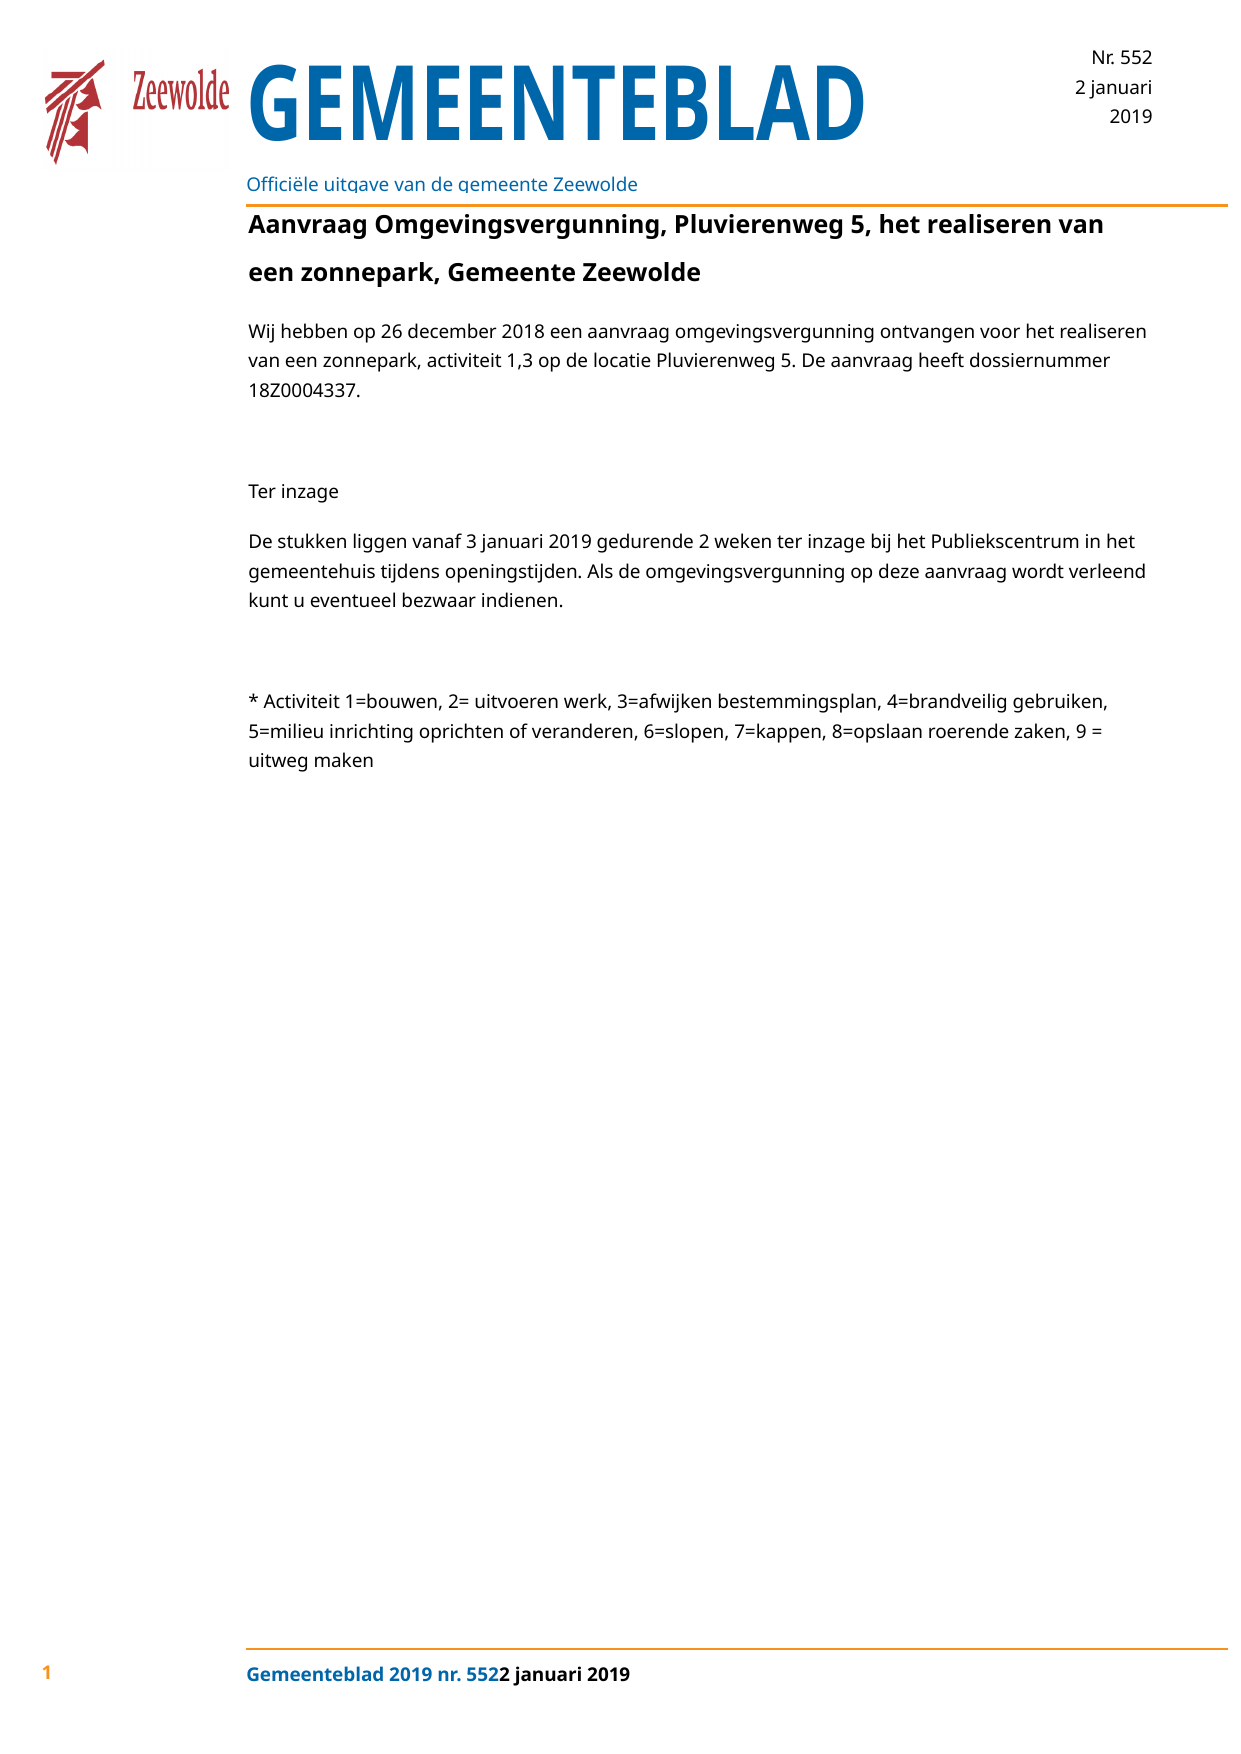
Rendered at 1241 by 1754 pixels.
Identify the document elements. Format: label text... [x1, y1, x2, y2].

text De stukken liggen vanaf 3 januari 2019 gedurende 2 weken ter inzage bij het Publiekscentrum in het gemeentehuis tijdens openingstijden. Als de omgevingsvergunning op deze aanvraag wordt verleend kunt u eventueel bezwaar indienen. [248, 528, 1152, 613]
text Ter inzage [248, 478, 1152, 504]
text Wij hebben op 26 december 2018 een aanvraag omgevingsvergunning ontvangen voor het realiseren van een zonnepark, activiteit 1,3 op de locatie Pluvierenweg 5. De aanvraag heeft dossiernummer 18Z0004337. [248, 318, 1152, 403]
text Aanvraag Omgevingsvergunning, Pluvierenweg 5, het realiseren van een zonnepark, Gemeente Zeewolde [248, 207, 1152, 288]
picture [41, 47, 231, 172]
text * Activiteit 1=bouwen, 2= uitvoeren werk, 3=afwijken bestemmingsplan, 4=brandveilig gebruiken, 5=milieu inrichting oprichten of veranderen, 6=slopen, 7=kappen, 8=opslaan roerende zaken, 9 = uitweg maken [248, 688, 1152, 773]
